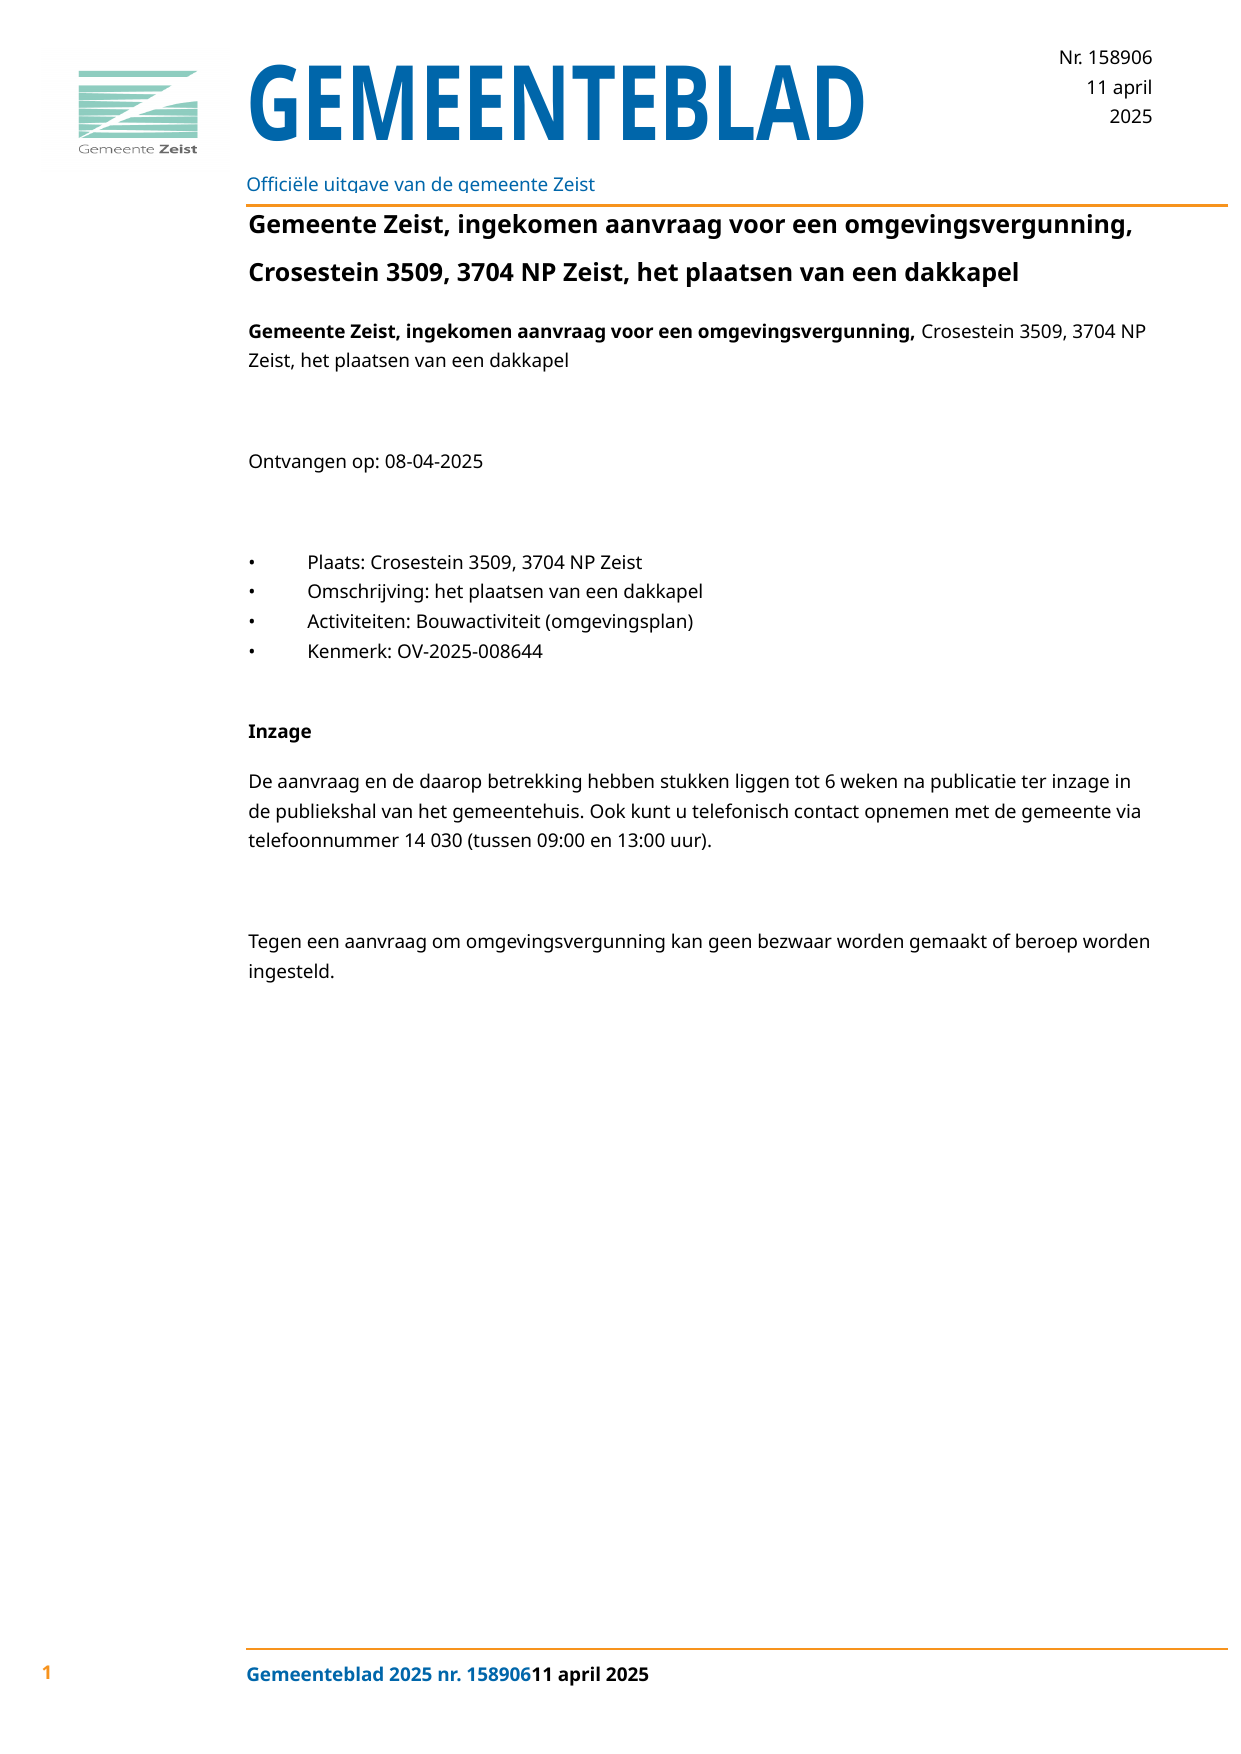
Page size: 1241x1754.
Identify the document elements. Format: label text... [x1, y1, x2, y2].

list Activiteiten: Bouwactiviteit (omgevingsplan) [248, 608, 1152, 634]
text Tegen een aanvraag om omgevingsvergunning kan geen bezwaar worden gemaakt of beroep worden ingesteld. [248, 928, 1152, 984]
list Plaats: Crosestein 3509, 3704 NP Zeist [248, 549, 1152, 575]
text Gemeente Zeist, ingekomen aanvraag voor een omgevingsvergunning, Crosestein 3509, 3704 NP Zeist, het plaatsen van een dakkapel [248, 207, 1152, 288]
text Gemeente Zeist, ingekomen aanvraag voor een omgevingsvergunning, Crosestein 3509, 3704 NP Zeist, het plaatsen van een dakkapel [248, 318, 1152, 373]
text De aanvraag en de daarop betrekking hebben stukken liggen tot 6 weken na publicatie ter inzage in de publiekshal van het gemeentehuis. Ook kunt u telefonisch contact opnemen met de gemeente via telefoonnummer 14 030 (tussen 09:00 en 13:00 uur). [248, 768, 1152, 853]
text Ontvangen op: 08-04-2025 [248, 448, 1152, 474]
list Omschrijving: het plaatsen van een dakkapel [248, 579, 1152, 604]
text Inzage [248, 718, 1152, 744]
list Kenmerk: OV-2025-008644 [248, 638, 1152, 664]
picture [41, 47, 231, 172]
